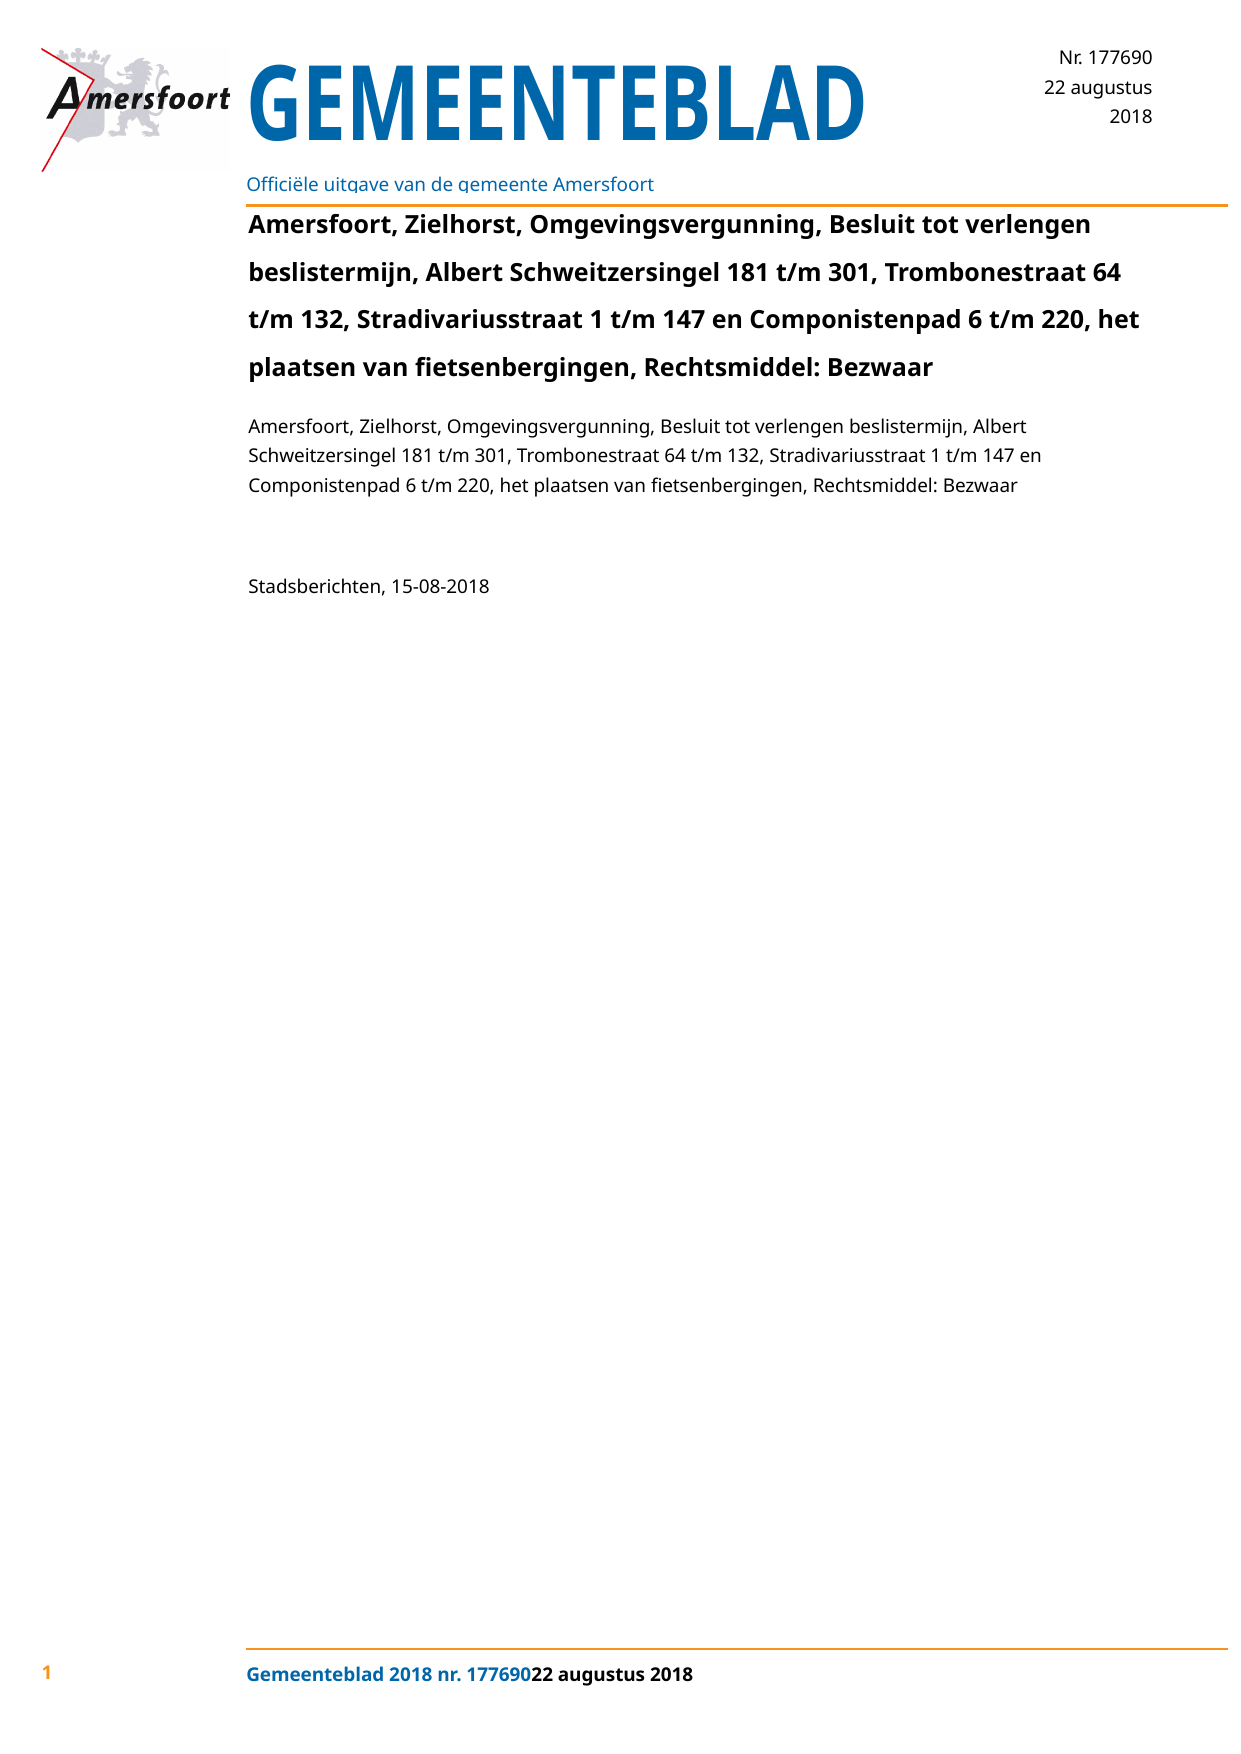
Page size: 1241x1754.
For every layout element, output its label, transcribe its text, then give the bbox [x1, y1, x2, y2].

text Amersfoort, Zielhorst, Omgevingsvergunning, Besluit tot verlengen beslistermijn, Albert Schweitzersingel 181 t/m 301, Trombonestraat 64 t/m 132, Stradivariusstraat 1 t/m 147 en Componistenpad 6 t/m 220, het plaatsen van fietsenbergingen, Rechtsmiddel: Bezwaar [248, 207, 1152, 384]
text Amersfoort, Zielhorst, Omgevingsvergunning, Besluit tot verlengen beslistermijn, Albert Schweitzersingel 181 t/m 301, Trombonestraat 64 t/m 132, Stradivariusstraat 1 t/m 147 en Componistenpad 6 t/m 220, het plaatsen van fietsenbergingen, Rechtsmiddel: Bezwaar [248, 413, 1152, 498]
text Stadsberichten, 15-08-2018 [248, 573, 1152, 599]
picture [41, 47, 231, 172]
